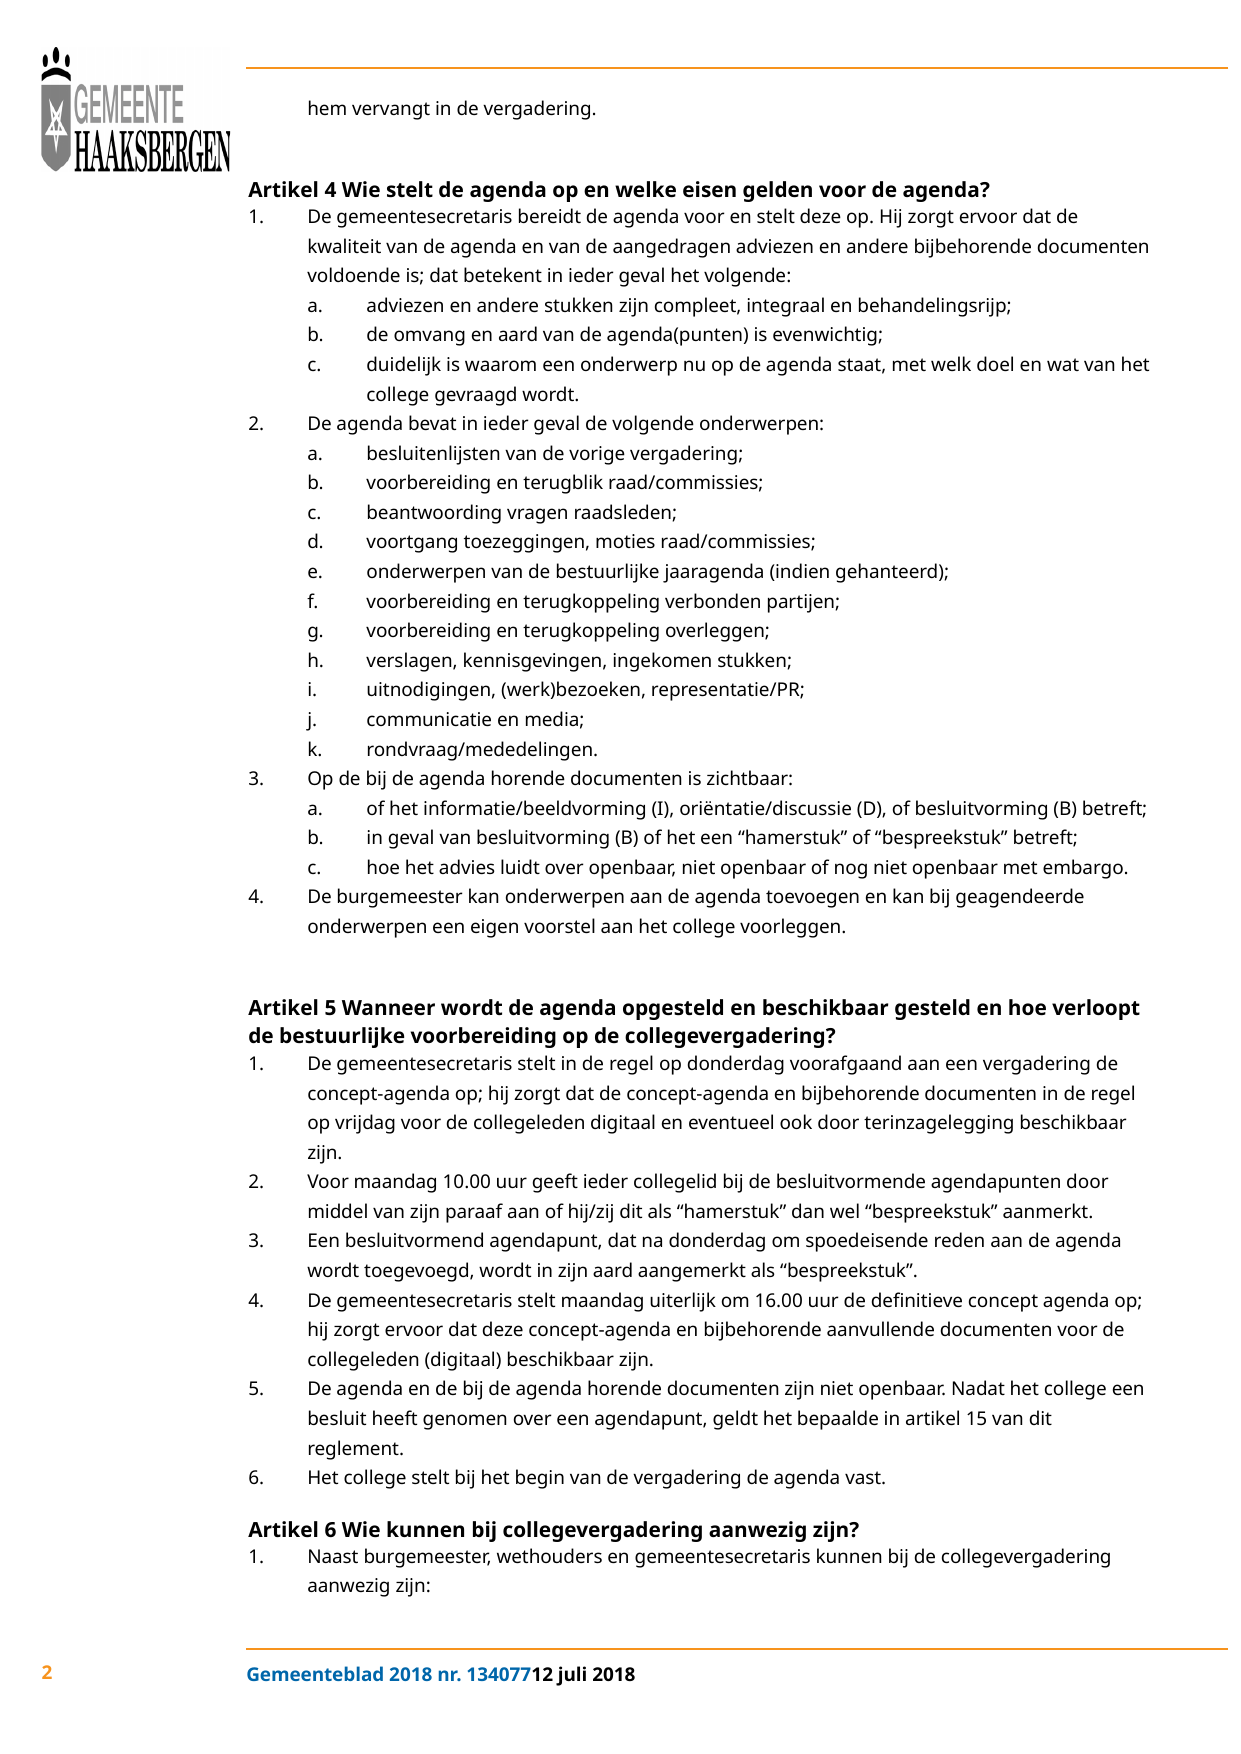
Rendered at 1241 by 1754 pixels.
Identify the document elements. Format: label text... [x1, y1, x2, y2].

list de omvang en aard van de agenda(punten) is evenwichtig; [307, 322, 1152, 347]
list voortgang toezeggingen, moties raad/commissies; [307, 529, 1152, 554]
list adviezen en andere stukken zijn compleet, integraal en behandelingsrijp; [307, 292, 1152, 318]
list De gemeentesecretaris stelt maandag uiterlijk om 16.00 uur de definitieve concept agenda op; hij zorgt ervoor dat deze concept-agenda en bijbehorende aanvullende documenten voor de collegeleden (digitaal) beschikbaar zijn. [248, 1287, 1152, 1372]
list voorbereiding en terugblik raad/commissies; [307, 469, 1152, 495]
list De gemeentesecretaris bereidt de agenda voor en stelt deze op. Hij zorgt ervoor dat de kwaliteit van de agenda en van de aangedragen adviezen en andere bijbehorende documenten voldoende is; dat betekent in ieder geval het volgende: [248, 203, 1152, 288]
list Naast burgemeester, wethouders en gemeentesecretaris kunnen bij de collegevergadering aanwezig zijn: [248, 1543, 1152, 1598]
list beantwoording vragen raadsleden; [307, 499, 1152, 525]
text Artikel 4 Wie stelt de agenda op en welke eisen gelden voor de agenda? [248, 175, 1152, 203]
list besluitenlijsten van de vorige vergadering; [307, 440, 1152, 466]
list duidelijk is waarom een onderwerp nu op de agenda staat, met welk doel en wat van het college gevraagd wordt. [307, 351, 1152, 406]
list onderwerpen van de bestuurlijke jaaragenda (indien gehanteerd); [307, 558, 1152, 584]
list De agenda bevat in ieder geval de volgende onderwerpen: [248, 410, 1152, 436]
list De agenda en de bij de agenda horende documenten zijn niet openbaar. Nadat het college een besluit heeft genomen over een agendapunt, geldt het bepaalde in artikel 15 van dit reglement. [248, 1376, 1152, 1460]
picture [41, 47, 231, 172]
list uitnodigingen, (werk)bezoeken, representatie/PR; [307, 677, 1152, 702]
list De burgemeester kan onderwerpen aan de agenda toevoegen en kan bij geagendeerde onderwerpen een eigen voorstel aan het college voorleggen. [248, 884, 1152, 939]
list Het college stelt bij het begin van de vergadering de agenda vast. [248, 1464, 1152, 1490]
list of het informatie/beeldvorming (I), oriëntatie/discussie (D), of besluitvorming (B) betreft; [307, 795, 1152, 821]
list in geval van besluitvorming (B) of het een “hamerstuk” of “bespreekstuk” betreft; [307, 824, 1152, 850]
text Artikel 6 Wie kunnen bij collegevergadering aanwezig zijn? [248, 1515, 1152, 1543]
list rondvraag/mededelingen. [307, 736, 1152, 761]
list Voor maandag 10.00 uur geeft ieder collegelid bij de besluitvormende agendapunten door middel van zijn paraaf aan of hij/zij dit als “hamerstuk” dan wel “bespreekstuk” aanmerkt. [248, 1168, 1152, 1224]
list verslagen, kennisgevingen, ingekomen stukken; [307, 647, 1152, 673]
text Artikel 5 Wanneer wordt de agenda opgesteld en beschikbaar gesteld en hoe verloopt de bestuurlijke voorbereiding op de collegevergadering? [248, 993, 1152, 1050]
list De gemeentesecretaris stelt in de regel op donderdag voorafgaand aan een vergadering de concept-agenda op; hij zorgt dat de concept-agenda en bijbehorende documenten in de regel op vrijdag voor de collegeleden digitaal en eventueel ook door terinzagelegging beschikbaar zijn. [248, 1050, 1152, 1164]
list communicatie en media; [307, 706, 1152, 732]
list Een besluitvormend agendapunt, dat na donderdag om spoedeisende reden aan de agenda wordt toegevoegd, wordt in zijn aard aangemerkt als “bespreekstuk”. [248, 1228, 1152, 1283]
list hoe het advies luidt over openbaar, niet openbaar of nog niet openbaar met embargo. [307, 854, 1152, 880]
list voorbereiding en terugkoppeling verbonden partijen; [307, 588, 1152, 613]
list hem vervangt in de vergadering. [248, 95, 1152, 121]
list voorbereiding en terugkoppeling overleggen; [307, 617, 1152, 643]
list Op de bij de agenda horende documenten is zichtbaar: [248, 765, 1152, 791]
